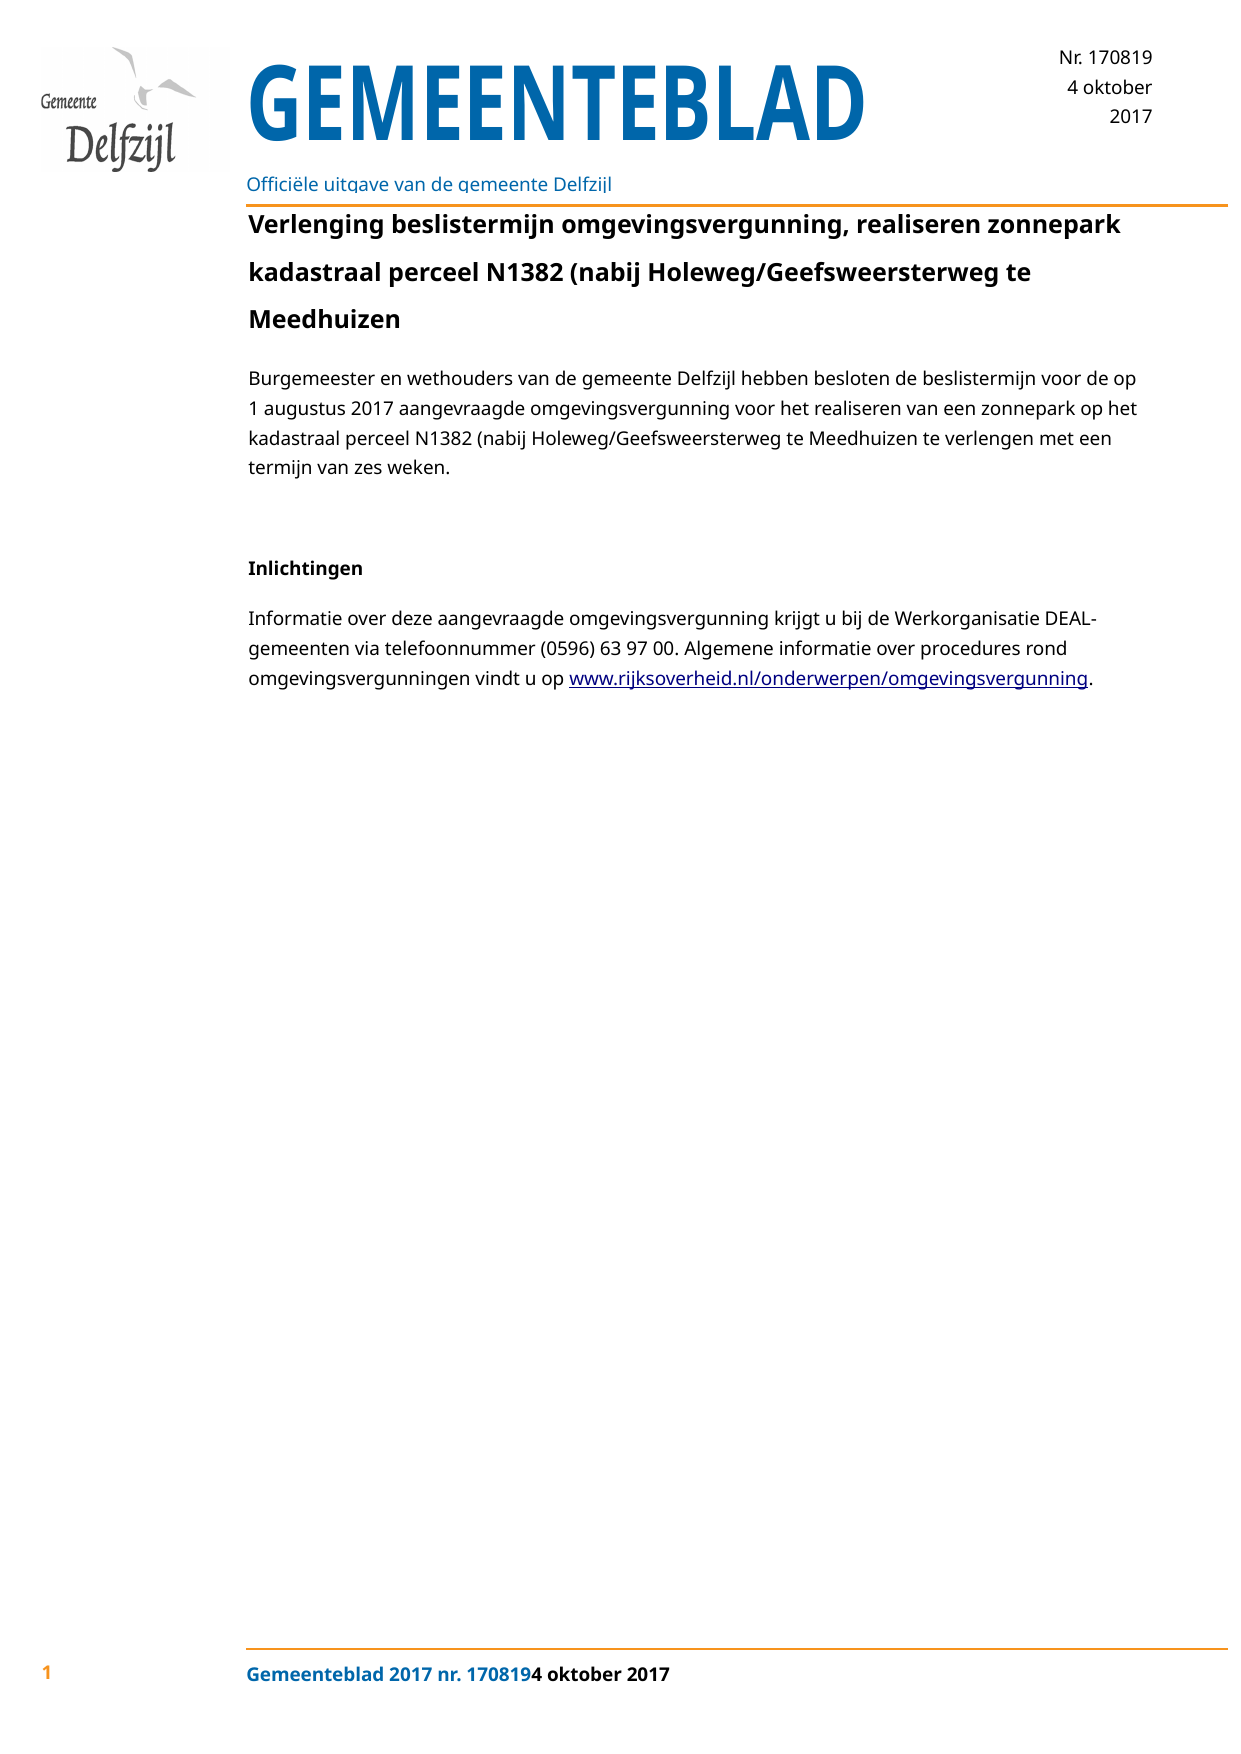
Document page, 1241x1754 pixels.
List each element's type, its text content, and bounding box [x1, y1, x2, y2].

text Verlenging beslistermijn omgevingsvergunning, realiseren zonnepark kadastraal perceel N1382 (nabij Holeweg/Geefsweersterweg te Meedhuizen [248, 207, 1152, 336]
text Burgemeester en wethouders van de gemeente Delfzijl hebben besloten de beslistermijn voor de op 1 augustus 2017 aangevraagde omgevingsvergunning voor het realiseren van een zonnepark op het kadastraal perceel N1382 (nabij Holeweg/Geefsweersterweg te Meedhuizen te verlengen met een termijn van zes weken. [248, 366, 1152, 480]
text Informatie over deze aangevraagde omgevingsvergunning krijgt u bij de Werkorganisatie DEAL-gemeenten via telefoonnummer (0596) 63 97 00. Algemene informatie over procedures rond omgevingsvergunningen vindt u op www.rijksoverheid.nl/onderwerpen/omgevingsvergunning. [248, 606, 1152, 690]
text Inlichtingen [248, 555, 1152, 581]
picture [41, 47, 231, 172]
